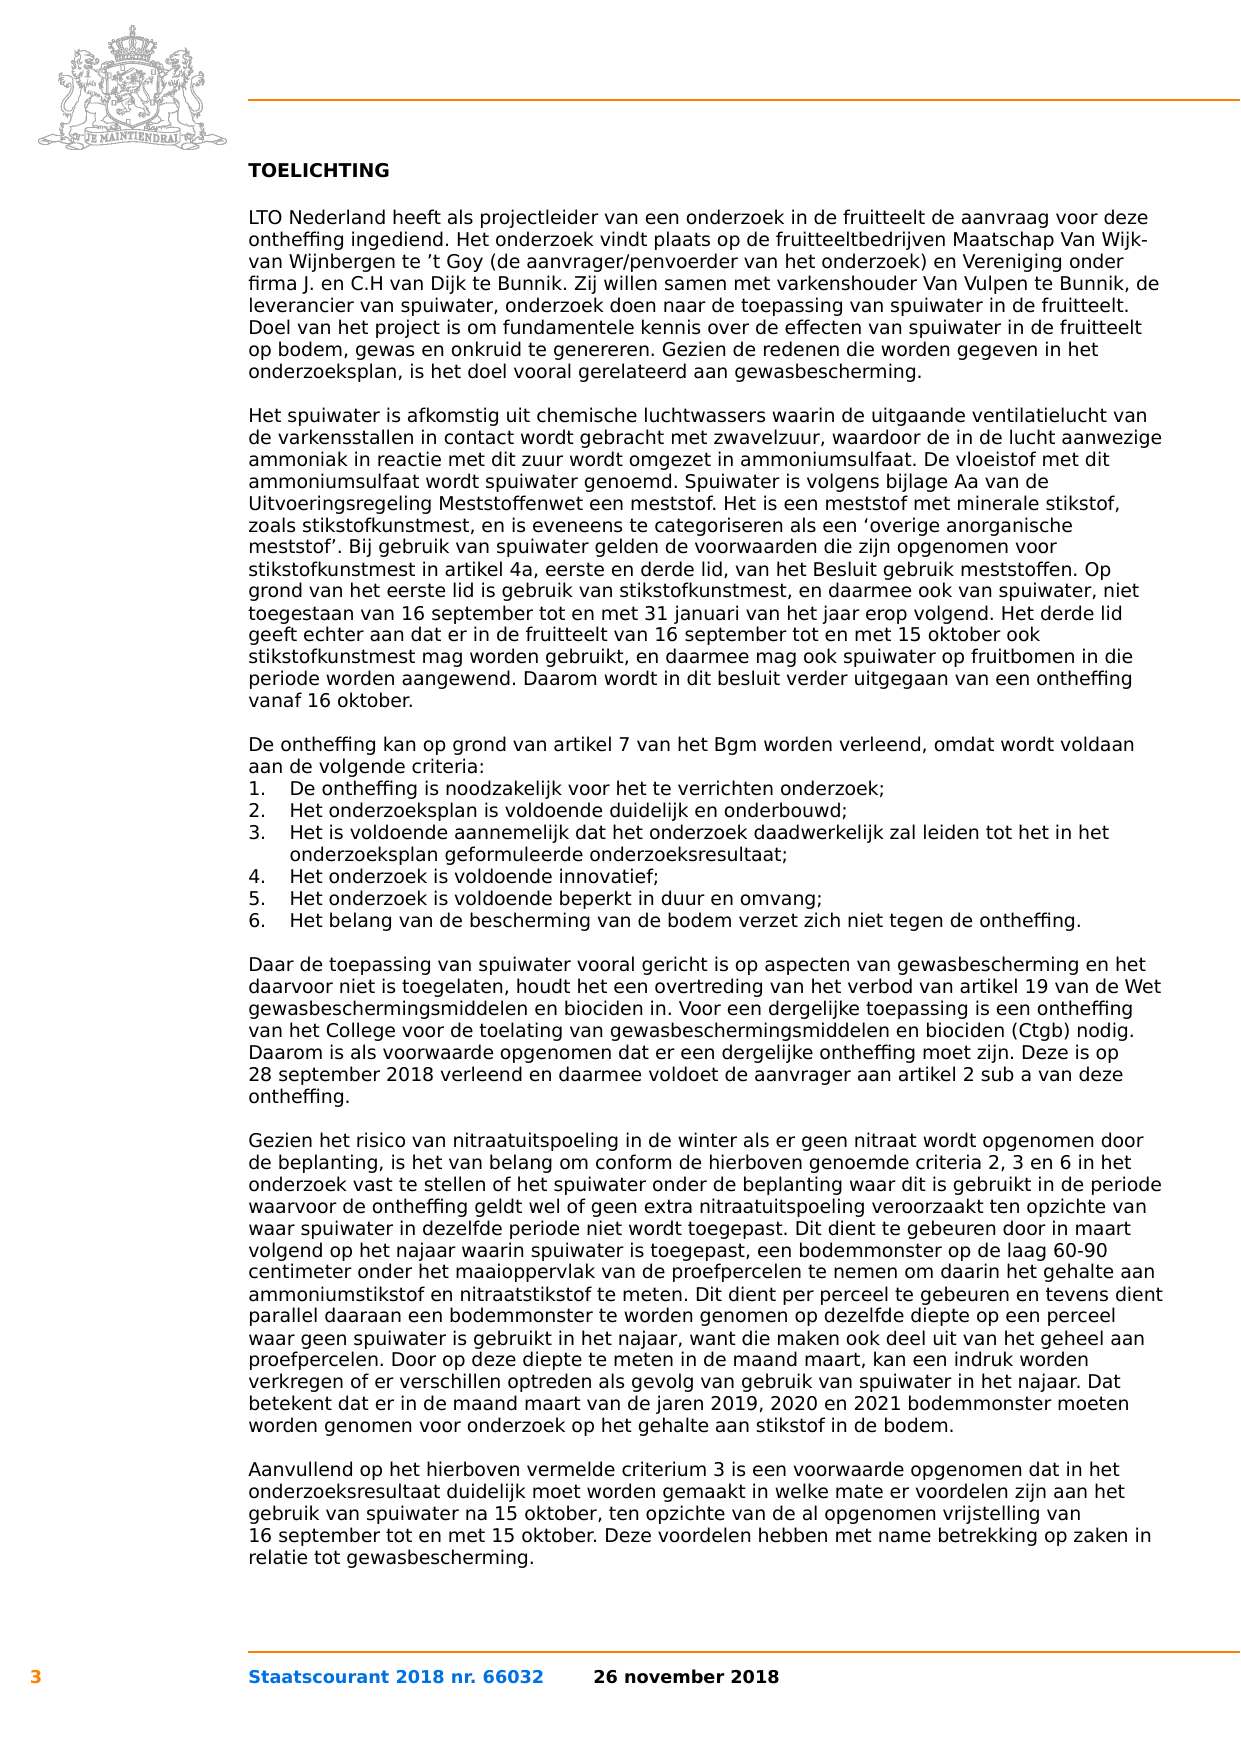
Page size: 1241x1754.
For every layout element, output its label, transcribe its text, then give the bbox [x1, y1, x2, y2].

text Aanvullend op het hierboven vermelde criterium 3 is een voorwaarde opgenomen dat in het onderzoeksresultaat duidelijk moet worden gemaakt in welke mate er voordelen zijn aan het gebruik van spuiwater na 15 oktober, ten opzichte van de al opgenomen vrijstelling van 16 september tot en met 15 oktober. Deze voordelen hebben met name betrekking op zaken in relatie tot gewasbescherming. [248, 1459, 1163, 1569]
text 6. Het belang van de bescherming van de bodem verzet zich niet tegen de ontheffing. [248, 910, 1163, 932]
text Het spuiwater is afkomstig uit chemische luchtwassers waarin de uitgaande ventilatielucht van de varkensstallen in contact wordt gebracht met zwavelzuur, waardoor de in de lucht aanwezige ammoniak in reactie met dit zuur wordt omgezet in ammoniumsulfaat. De vloeistof met dit ammoniumsulfaat wordt spuiwater genoemd. Spuiwater is volgens bijlage Aa van de Uitvoeringsregeling Meststoffenwet een meststof. Het is een meststof met minerale stikstof, zoals stikstofkunstmest, en is eveneens te categoriseren als een ‘overige anorganische meststof’. Bij gebruik van spuiwater gelden de voorwaarden die zijn opgenomen voor stikstofkunstmest in artikel 4a, eerste en derde lid, van het Besluit gebruik meststoffen. Op grond van het eerste lid is gebruik van stikstofkunstmest, en daarmee ook van spuiwater, niet toegestaan van 16 september tot en met 31 januari van het jaar erop volgend. Het derde lid geeft echter aan dat er in de fruitteelt van 16 september tot en met 15 oktober ook stikstofkunstmest mag worden gebruikt, en daarmee mag ook spuiwater op fruitbomen in die periode worden aangewend. Daarom wordt in dit besluit verder uitgegaan van een ontheffing vanaf 16 oktober. [248, 404, 1163, 712]
text Gezien het risico van nitraatuitspoeling in de winter als er geen nitraat wordt opgenomen door de beplanting, is het van belang om conform de hierboven genoemde criteria 2, 3 en 6 in het onderzoek vast te stellen of het spuiwater onder de beplanting waar dit is gebruikt in de periode waarvoor de ontheffing geldt wel of geen extra nitraatuitspoeling veroorzaakt ten opzichte van waar spuiwater in dezelfde periode niet wordt toegepast. Dit dient te gebeuren door in maart volgend op het najaar waarin spuiwater is toegepast, een bodemmonster op de laag 60-90 centimeter onder het maaioppervlak van de proefpercelen te nemen om daarin het gehalte aan ammoniumstikstof en nitraatstikstof te meten. Dit dient per perceel te gebeuren en tevens dient parallel daaraan een bodemmonster te worden genomen op dezelfde diepte op een perceel waar geen spuiwater is gebruikt in het najaar, want die maken ook deel uit van het geheel aan proefpercelen. Door op deze diepte te meten in de maand maart, kan een indruk worden verkregen of er verschillen optreden als gevolg van gebruik van spuiwater in het najaar. Dat betekent dat er in de maand maart van de jaren 2019, 2020 en 2021 bodemmonster moeten worden genomen voor onderzoek op het gehalte aan stikstof in de bodem. [248, 1129, 1163, 1437]
text De ontheffing kan op grond van artikel 7 van het Bgm worden verleend, omdat wordt voldaan aan de volgende criteria: [248, 734, 1163, 778]
text LTO Nederland heeft als projectleider van een onderzoek in de fruitteelt de aanvraag voor deze ontheffing ingediend. Het onderzoek vindt plaats op de fruitteeltbedrijven Maatschap Van Wijk-van Wijnbergen te ’t Goy (de aanvrager/penvoerder van het onderzoek) en Vereniging onder firma J. en C.H van Dijk te Bunnik. Zij willen samen met varkenshouder Van Vulpen te Bunnik, de leverancier van spuiwater, onderzoek doen naar de toepassing van spuiwater in de fruitteelt. Doel van het project is om fundamentele kennis over de effecten van spuiwater in de fruitteelt op bodem, gewas en onkruid te genereren. Gezien de redenen die worden gegeven in het onderzoeksplan, is het doel vooral gerelateerd aan gewasbescherming. [248, 207, 1163, 383]
text 1. De ontheffing is noodzakelijk voor het te verrichten onderzoek; [248, 778, 1163, 800]
picture [38, 25, 227, 150]
text 4. Het onderzoek is voldoende innovatief; [248, 866, 1163, 888]
text 3. Het is voldoende aannemelijk dat het onderzoek daadwerkelijk zal leiden tot het in het onderzoeksplan geformuleerde onderzoeksresultaat; [248, 822, 1163, 866]
subtitle TOELICHTING [248, 160, 1163, 182]
text 2. Het onderzoeksplan is voldoende duidelijk en onderbouwd; [248, 800, 1163, 822]
text Daar de toepassing van spuiwater vooral gericht is op aspecten van gewasbescherming en het daarvoor niet is toegelaten, houdt het een overtreding van het verbod van artikel 19 van de Wet gewasbeschermingsmiddelen en biociden in. Voor een dergelijke toepassing is een ontheffing van het College voor de toelating van gewasbeschermingsmiddelen en biociden (Ctgb) nodig. Daarom is als voorwaarde opgenomen dat er een dergelijke ontheffing moet zijn. Deze is op 28 september 2018 verleend en daarmee voldoet de aanvrager aan artikel 2 sub a van deze ontheffing. [248, 954, 1163, 1108]
text 5. Het onderzoek is voldoende beperkt in duur en omvang; [248, 888, 1163, 910]
